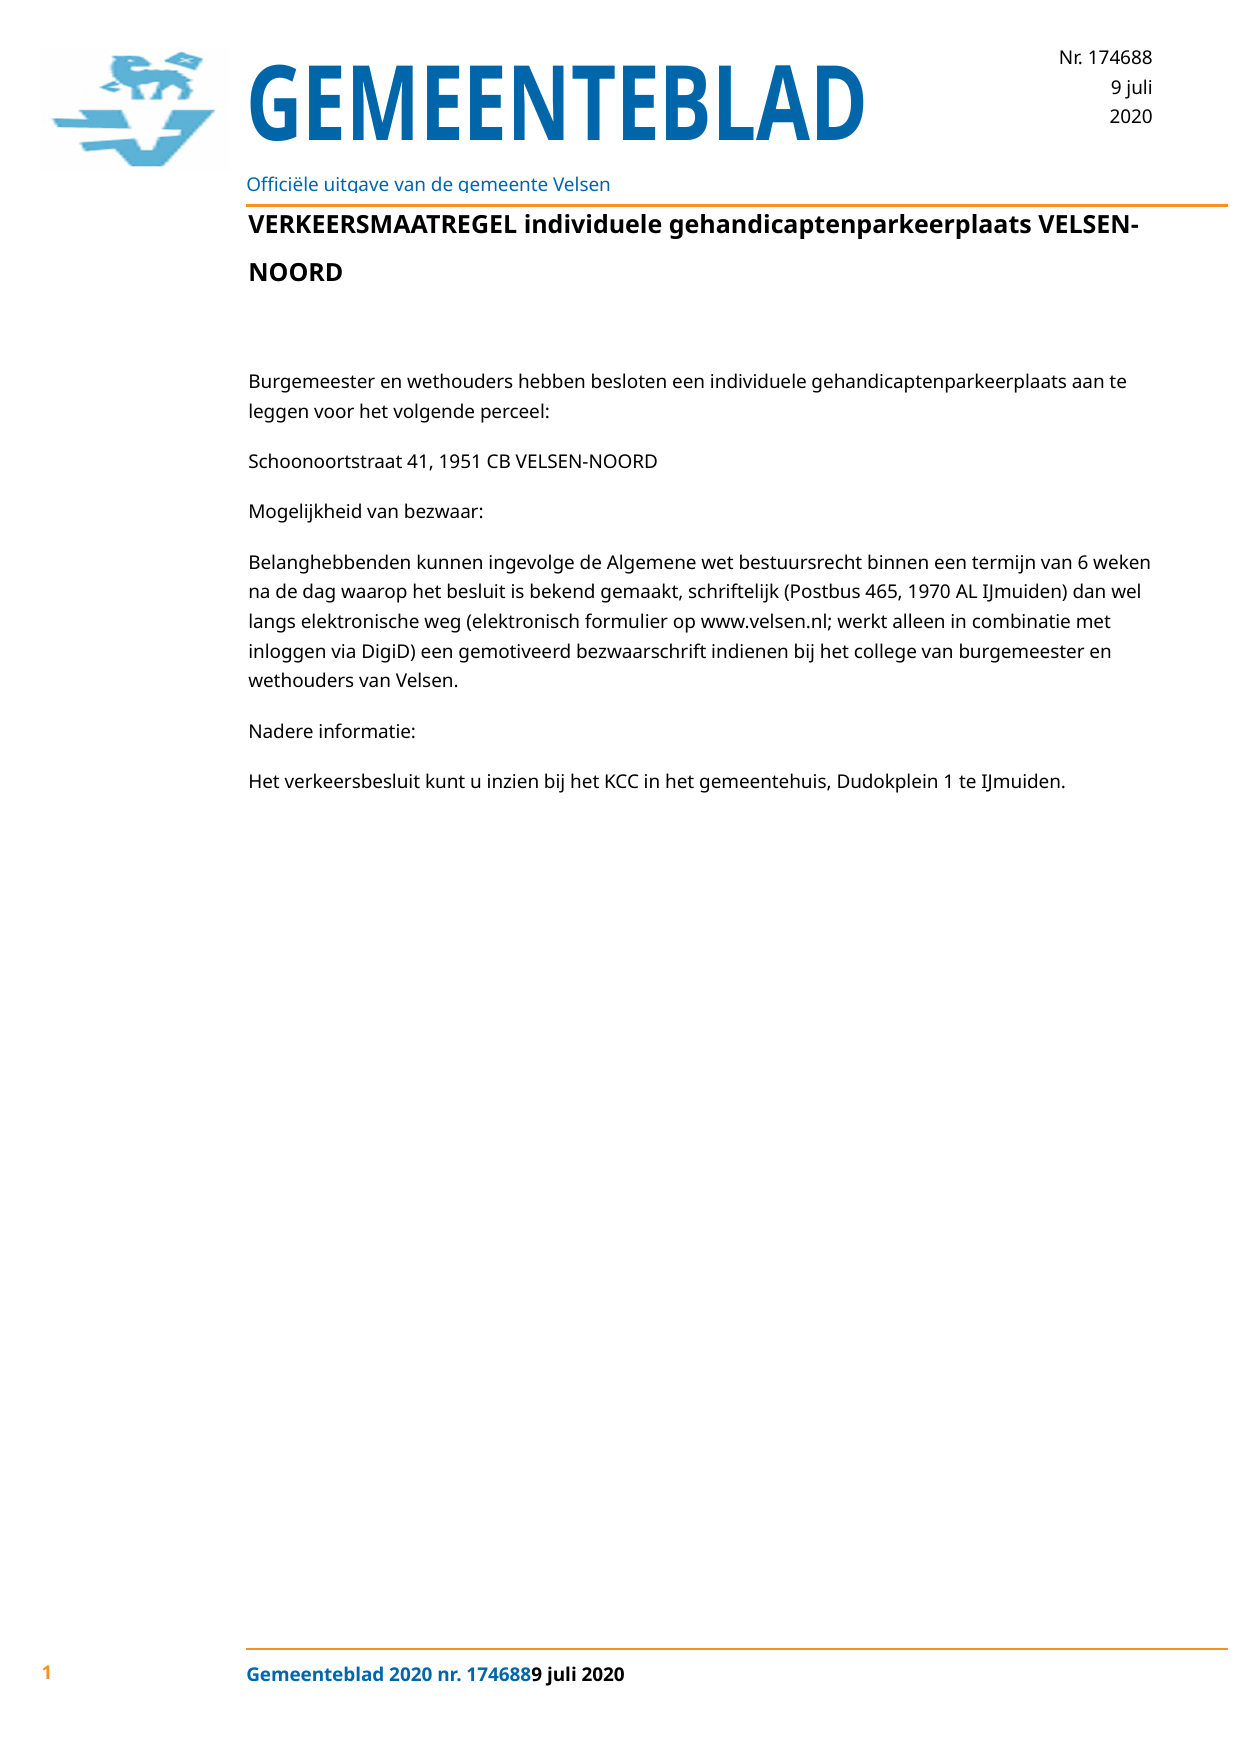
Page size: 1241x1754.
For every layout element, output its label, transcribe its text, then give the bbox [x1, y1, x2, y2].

text VERKEERSMAATREGEL individuele gehandicaptenparkeerplaats VELSEN-NOORD [248, 207, 1152, 288]
text Burgemeester en wethouders hebben besloten een individuele gehandicaptenparkeerplaats aan te leggen voor het volgende perceel: [248, 368, 1152, 424]
text Belanghebbenden kunnen ingevolge de Algemene wet bestuursrecht binnen een termijn van 6 weken na de dag waarop het besluit is bekend gemaakt, schriftelijk (Postbus 465, 1970 AL IJmuiden) dan wel langs elektronische weg (elektronisch formulier op www.velsen.nl; werkt alleen in combinatie met inloggen via DigiD) een gemotiveerd bezwaarschrift indienen bij het college van burgemeester en wethouders van Velsen. [248, 549, 1152, 693]
text Schoonoortstraat 41, 1951 CB VELSEN-NOORD [248, 448, 1152, 474]
picture [41, 47, 231, 172]
text Mogelijkheid van bezwaar: [248, 499, 1152, 524]
text Het verkeersbesluit kunt u inzien bij het KCC in het gemeentehuis, Dudokplein 1 te IJmuiden. [248, 768, 1152, 794]
text Nadere informatie: [248, 718, 1152, 744]
